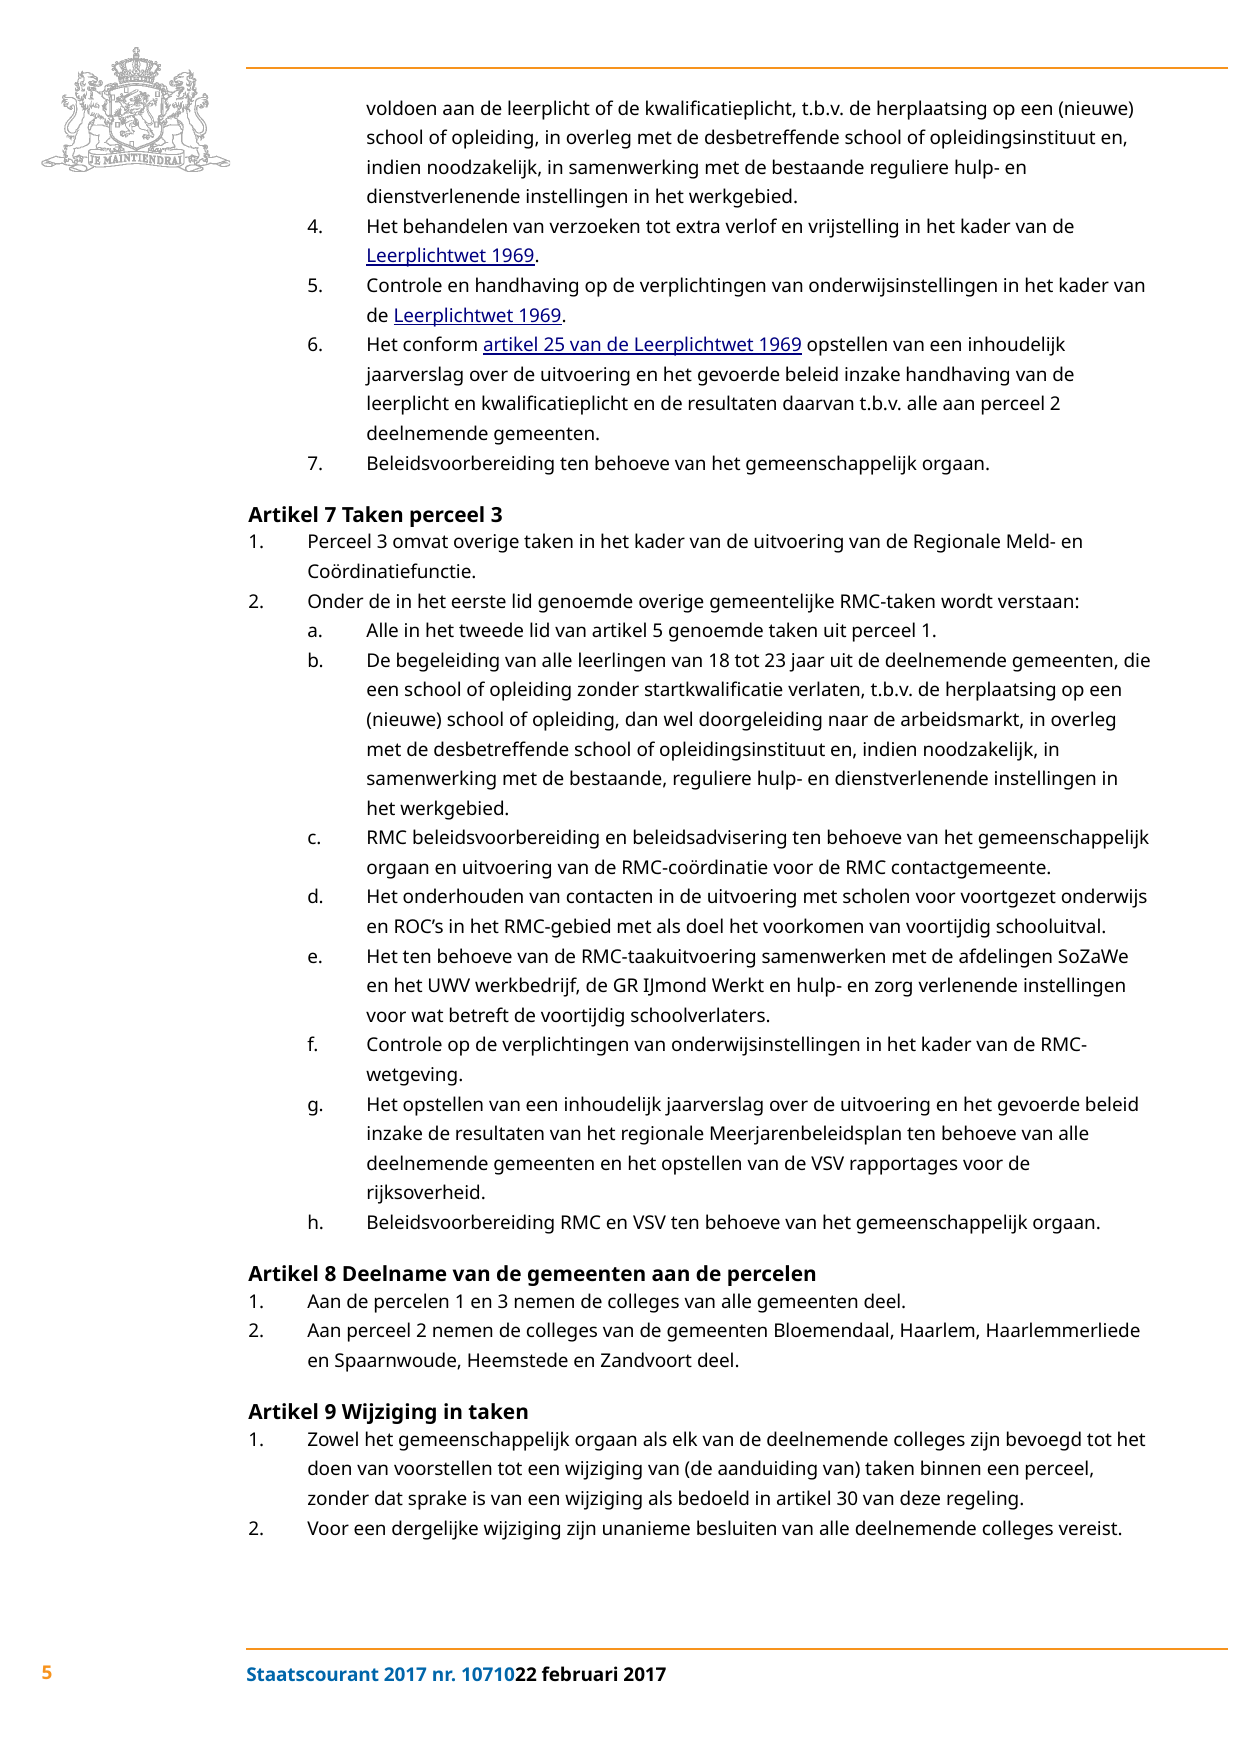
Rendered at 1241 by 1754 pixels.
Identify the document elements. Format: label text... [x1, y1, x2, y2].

list De begeleiding van alle leerlingen van 18 tot 23 jaar uit de deelnemende gemeenten, die een school of opleiding zonder startkwalificatie verlaten, t.b.v. de herplaatsing op een (nieuwe) school of opleiding, dan wel doorgeleiding naar de arbeidsmarkt, in overleg met de desbetreffende school of opleidingsinstituut en, indien noodzakelijk, in samenwerking met de bestaande, reguliere hulp- en dienstverlenende instellingen in het werkgebied. [307, 647, 1152, 821]
list Aan perceel 2 nemen de colleges van de gemeenten Bloemendaal, Haarlem, Haarlemmerliede en Spaarnwoude, Heemstede en Zandvoort deel. [248, 1317, 1152, 1373]
text Artikel 9 Wijziging in taken [248, 1397, 1152, 1426]
text Artikel 8 Deelname van de gemeenten aan de percelen [248, 1259, 1152, 1288]
list Het behandelen van verzoeken tot extra verlof en vrijstelling in het kader van de Leerplichtwet 1969. [307, 213, 1152, 268]
list RMC beleidsvoorbereiding en beleidsadvisering ten behoeve van het gemeenschappelijk orgaan en uitvoering van de RMC-coördinatie voor de RMC contactgemeente. [307, 824, 1152, 880]
list Het opstellen van een inhoudelijk jaarverslag over de uitvoering en het gevoerde beleid inzake de resultaten van het regionale Meerjarenbeleidsplan ten behoeve van alle deelnemende gemeenten en het opstellen van de VSV rapportages voor de rijksoverheid. [307, 1091, 1152, 1205]
list Controle op de verplichtingen van onderwijsinstellingen in het kader van de RMC-wetgeving. [307, 1032, 1152, 1087]
list voldoen aan de leerplicht of de kwalificatieplicht, t.b.v. de herplaatsing op een (nieuwe) school of opleiding, in overleg met de desbetreffende school of opleidingsinstituut en, indien noodzakelijk, in samenwerking met de bestaande reguliere hulp- en dienstverlenende instellingen in het werkgebied. [307, 95, 1152, 209]
list Zowel het gemeenschappelijk orgaan als elk van de deelnemende colleges zijn bevoegd tot het doen van voorstellen tot een wijziging van (de aanduiding van) taken binnen een perceel, zonder dat sprake is van een wijziging als bedoeld in artikel 30 van deze regeling. [248, 1426, 1152, 1511]
list Controle en handhaving op de verplichtingen van onderwijsinstellingen in het kader van de Leerplichtwet 1969. [307, 272, 1152, 328]
list Het ten behoeve van de RMC-taakuitvoering samenwerken met de afdelingen SoZaWe en het UWV werkbedrijf, de GR IJmond Werkt en hulp- en zorg verlenende instellingen voor wat betreft de voortijdig schoolverlaters. [307, 943, 1152, 1028]
list Het conform artikel 25 van de Leerplichtwet 1969 opstellen van een inhoudelijk jaarverslag over de uitvoering en het gevoerde beleid inzake handhaving van de leerplicht en kwalificatieplicht en de resultaten daarvan t.b.v. alle aan perceel 2 deelnemende gemeenten. [307, 331, 1152, 446]
list Beleidsvoorbereiding ten behoeve van het gemeenschappelijk orgaan. [307, 450, 1152, 476]
list Perceel 3 omvat overige taken in het kader van de uitvoering van de Regionale Meld- en Coördinatiefunctie. [248, 529, 1152, 584]
list Het onderhouden van contacten in de uitvoering met scholen voor voortgezet onderwijs en ROC’s in het RMC-gebied met als doel het voorkomen van voortijdig schooluitval. [307, 884, 1152, 939]
list Onder de in het eerste lid genoemde overige gemeentelijke RMC-taken wordt verstaan: [248, 588, 1152, 613]
list Voor een dergelijke wijziging zijn unanieme besluiten van alle deelnemende colleges vereist. [248, 1515, 1152, 1540]
list Aan de percelen 1 en 3 nemen de colleges van alle gemeenten deel. [248, 1288, 1152, 1314]
text Artikel 7 Taken perceel 3 [248, 500, 1152, 529]
list Alle in het tweede lid van artikel 5 genoemde taken uit perceel 1. [307, 617, 1152, 643]
list Beleidsvoorbereiding RMC en VSV ten behoeve van het gemeenschappelijk orgaan. [307, 1209, 1152, 1235]
picture [41, 47, 231, 172]
